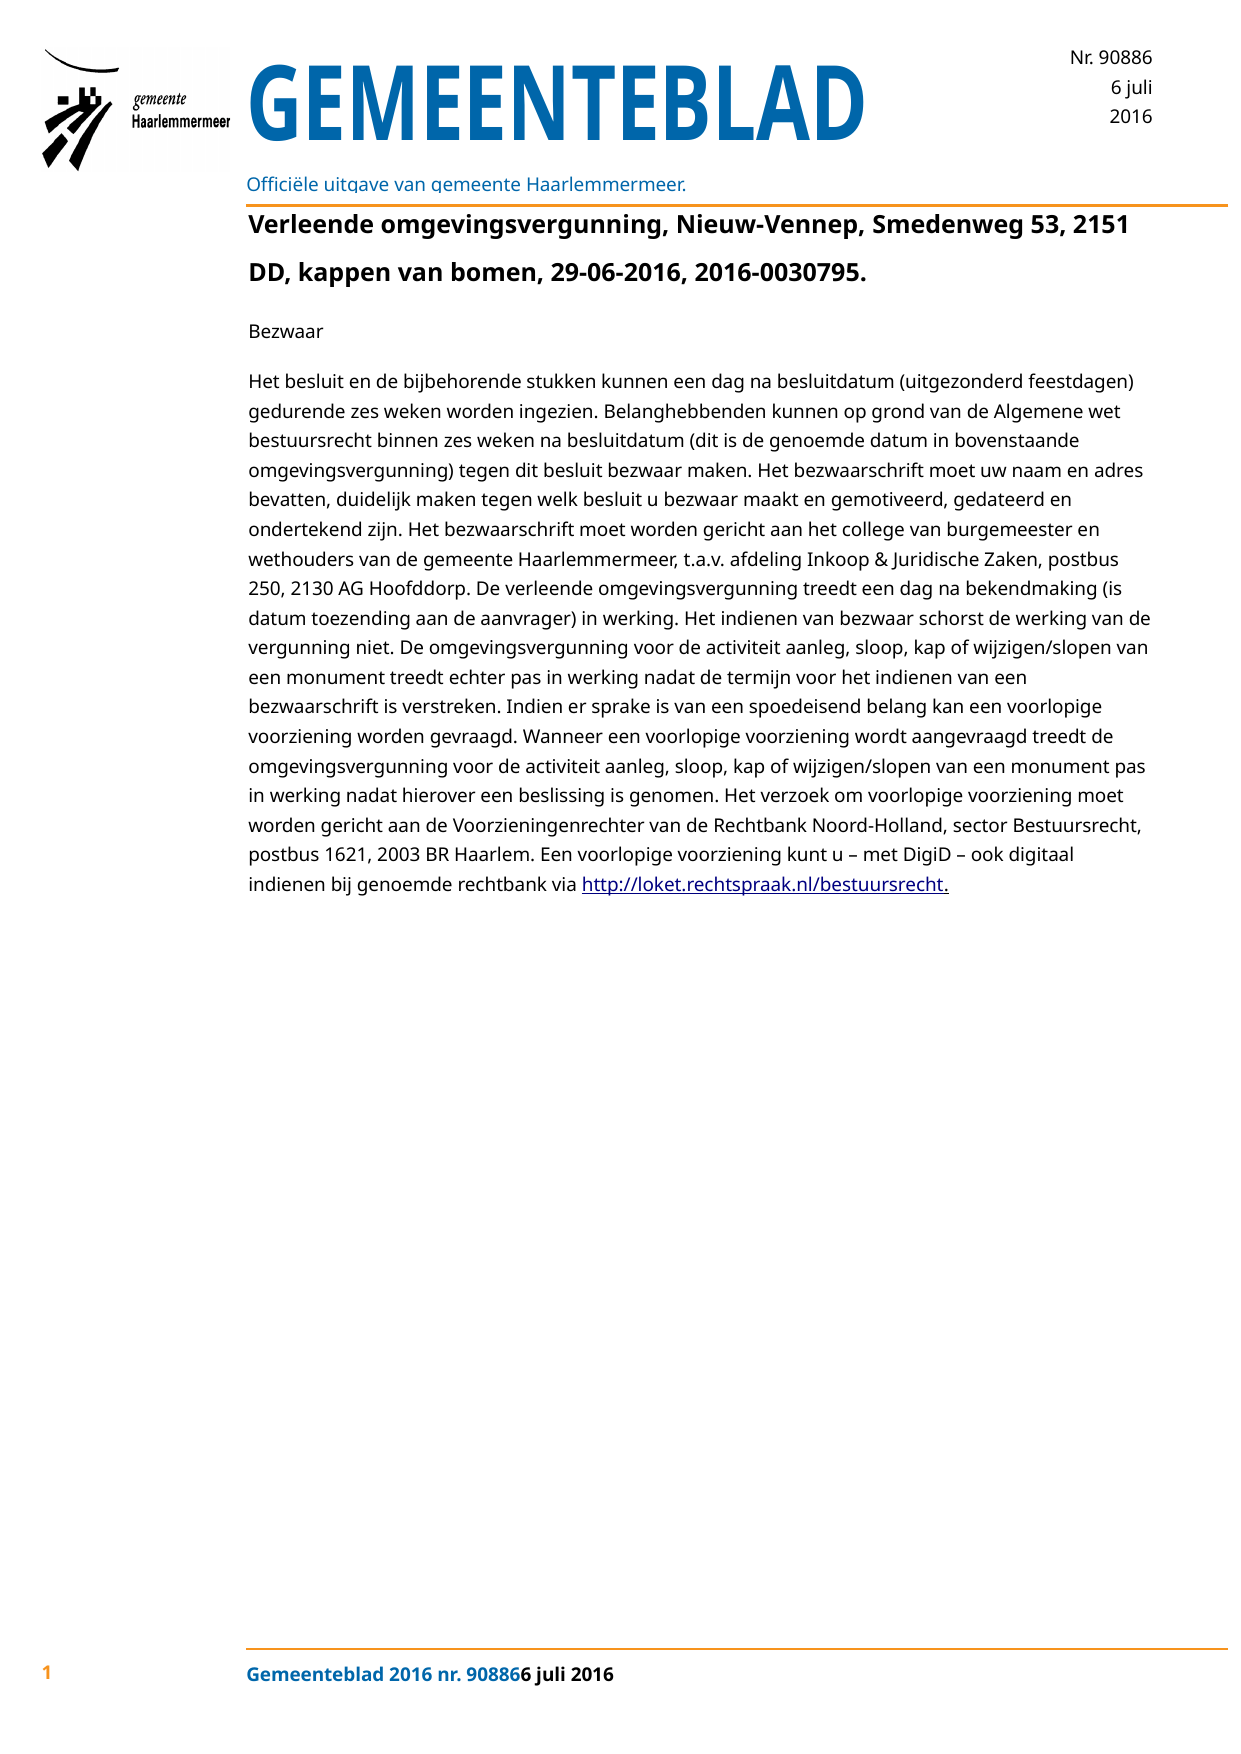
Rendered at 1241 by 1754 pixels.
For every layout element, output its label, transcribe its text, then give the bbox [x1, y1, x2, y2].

text Verleende omgevingsvergunning, Nieuw-Vennep, Smedenweg 53, 2151 DD, kappen van bomen, 29-06-2016, 2016-0030795. [248, 207, 1152, 288]
text Bezwaar [248, 318, 1152, 344]
text Het besluit en de bijbehorende stukken kunnen een dag na besluitdatum (uitgezonderd feestdagen) gedurende zes weken worden ingezien. Belanghebbenden kunnen op grond van de Algemene wet bestuursrecht binnen zes weken na besluitdatum (dit is de genoemde datum in bovenstaande omgevingsvergunning) tegen dit besluit bezwaar maken. Het bezwaarschrift moet uw naam en adres bevatten, duidelijk maken tegen welk besluit u bezwaar maakt en gemotiveerd, gedateerd en ondertekend zijn. Het bezwaarschrift moet worden gericht aan het college van burgemeester en wethouders van de gemeente Haarlemmermeer, t.a.v. afdeling Inkoop & Juridische Zaken, postbus 250, 2130 AG Hoofddorp. De verleende omgevingsvergunning treedt een dag na bekendmaking (is datum toezending aan de aanvrager) in werking. Het indienen van bezwaar schorst de werking van de vergunning niet. De omgevingsvergunning voor de activiteit aanleg, sloop, kap of wijzigen/slopen van een monument treedt echter pas in werking nadat de termijn voor het indienen van een bezwaarschrift is verstreken. Indien er sprake is van een spoedeisend belang kan een voorlopige voorziening worden gevraagd. Wanneer een voorlopige voorziening wordt aangevraagd treedt de omgevingsvergunning voor de activiteit aanleg, sloop, kap of wijzigen/slopen van een monument pas in werking nadat hierover een beslissing is genomen. Het verzoek om voorlopige voorziening moet worden gericht aan de Voorzieningenrechter van de Rechtbank Noord-Holland, sector Bestuursrecht, postbus 1621, 2003 BR Haarlem. Een voorlopige voorziening kunt u – met DigiD – ook digitaal indienen bij genoemde rechtbank via http://loket.rechtspraak.nl/bestuursrecht. [248, 368, 1152, 897]
picture [41, 47, 231, 172]
